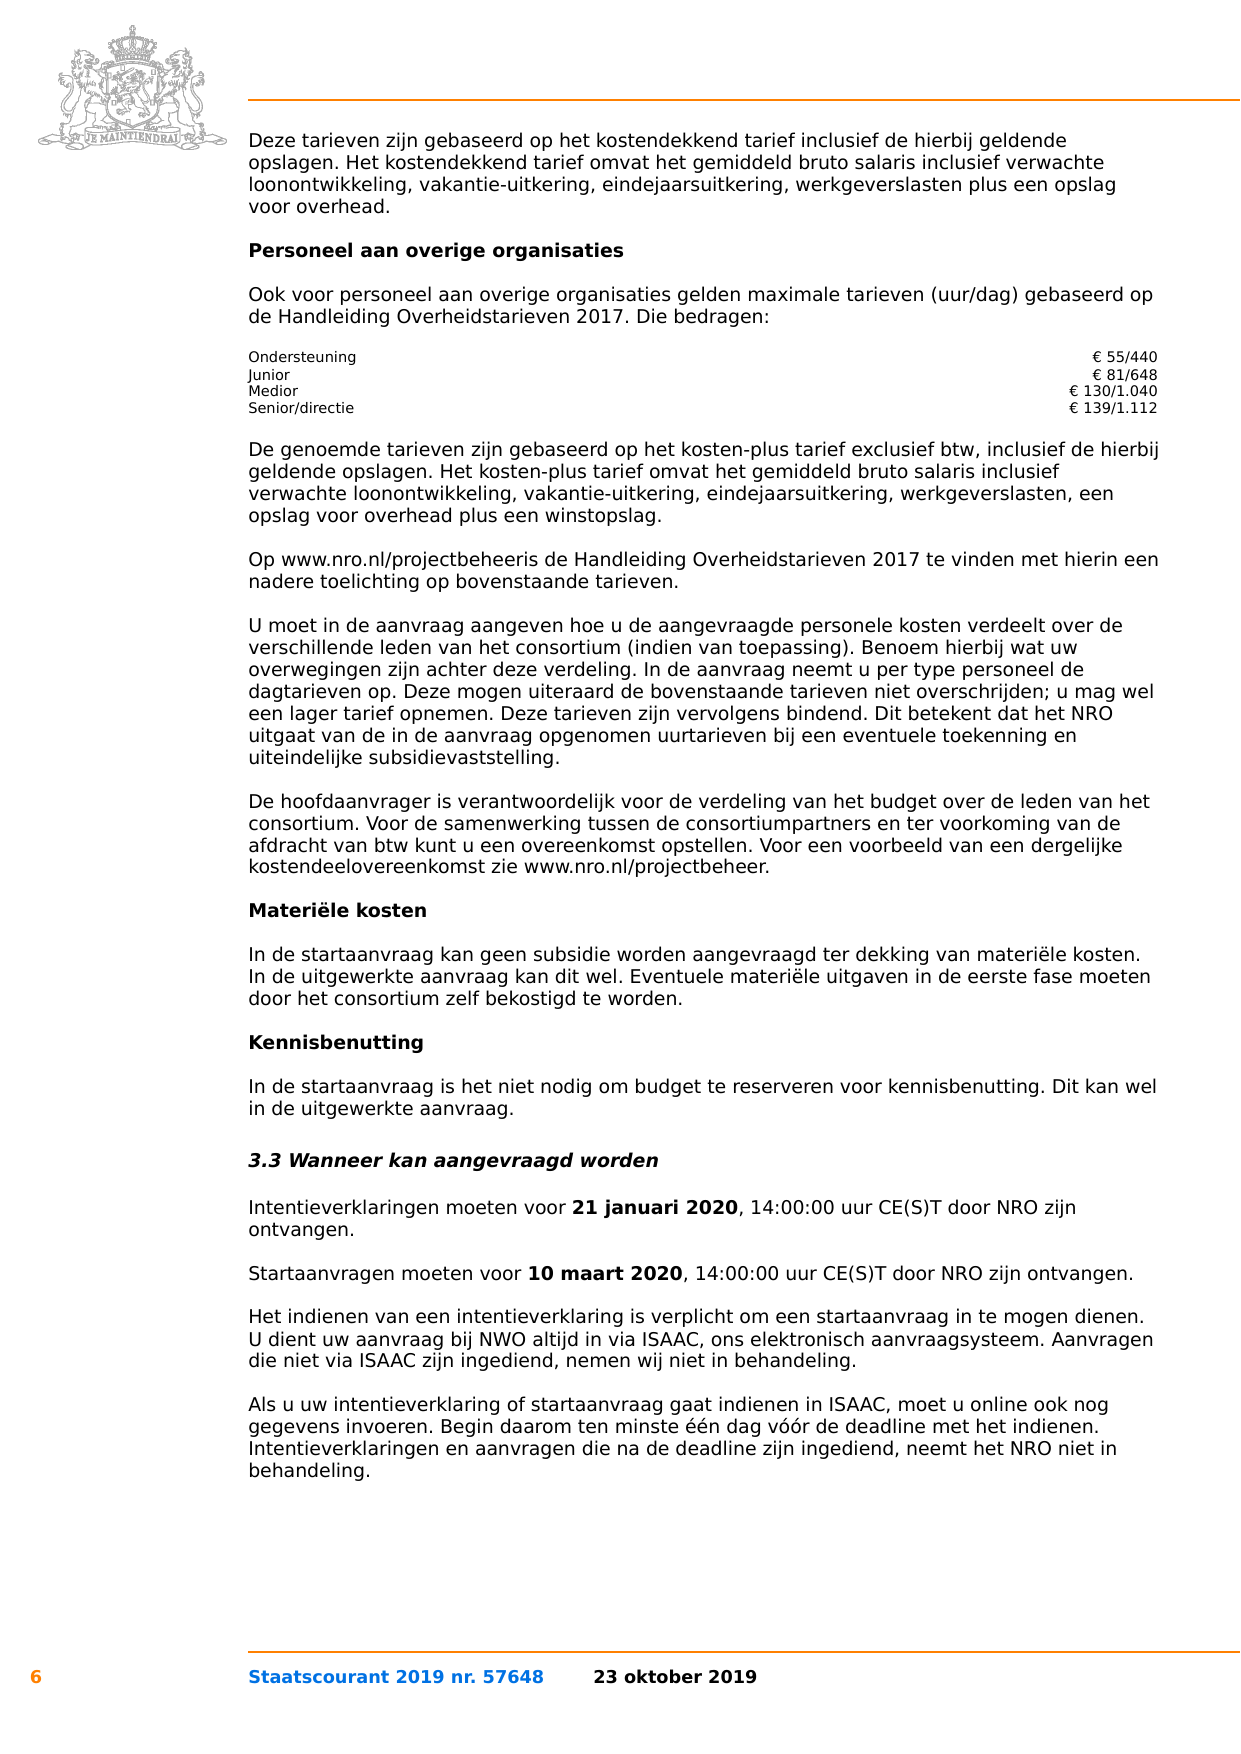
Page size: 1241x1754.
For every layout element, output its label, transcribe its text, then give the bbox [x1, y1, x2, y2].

table_cell Medior [248, 383, 725, 400]
table_cell € 139/1.112 [725, 400, 1163, 417]
subtitle 3.3 Wanneer kan aangevraagd worden [248, 1150, 1163, 1172]
text In de startaanvraag is het niet nodig om budget te reserveren voor kennisbenutting. Dit kan wel in de uitgewerkte aanvraag. [248, 1076, 1163, 1120]
text Intentieverklaringen moeten voor 21 januari 2020, 14:00:00 uur CE(S)T door NRO zijn ontvangen. [248, 1197, 1163, 1241]
picture [38, 25, 227, 150]
text Als u uw intentieverklaring of startaanvraag gaat indienen in ISAAC, moet u online ook nog gegevens invoeren. Begin daarom ten minste één dag vóór de deadline met het indienen. Intentieverklaringen en aanvragen die na de deadline zijn ingediend, neemt het NRO niet in behandeling. [248, 1394, 1163, 1482]
subtitle Materiële kosten [248, 900, 1163, 922]
text U moet in de aanvraag aangeven hoe u de aangevraagde personele kosten verdeelt over de verschillende leden van het consortium (indien van toepassing). Benoem hierbij wat uw overwegingen zijn achter deze verdeling. In de aanvraag neemt u per type personeel de dagtarieven op. Deze mogen uiteraard de bovenstaande tarieven niet overschrijden; u mag wel een lager tarief opnemen. Deze tarieven zijn vervolgens bindend. Dit betekent dat het NRO uitgaat van de in de aanvraag opgenomen uurtarieven bij een eventuele toekenning en uiteindelijke subsidievaststelling. [248, 615, 1163, 769]
text Op www.nro.nl/projectbeheeris de Handleiding Overheidstarieven 2017 te vinden met hierin een nadere toelichting op bovenstaande tarieven. [248, 549, 1163, 593]
subtitle Kennisbenutting [248, 1032, 1163, 1054]
text Ook voor personeel aan overige organisaties gelden maximale tarieven (uur/dag) gebaseerd op de Handleiding Overheidstarieven 2017. Die bedragen: [248, 283, 1163, 327]
text De hoofdaanvrager is verantwoordelijk voor de verdeling van het budget over de leden van het consortium. Voor de samenwerking tussen de consortiumpartners en ter voorkoming van de afdracht van btw kunt u een overeenkomst opstellen. Voor een voorbeeld van een dergelijke kostendeelovereenkomst zie www.nro.nl/projectbeheer. [248, 791, 1163, 878]
table_header € 55/440 [725, 349, 1163, 366]
table_cell € 130/1.040 [725, 383, 1163, 400]
table_cell Senior/directie [248, 400, 725, 417]
text In de startaanvraag kan geen subsidie worden aangevraagd ter dekking van materiële kosten. In de uitgewerkte aanvraag kan dit wel. Eventuele materiële uitgaven in de eerste fase moeten door het consortium zelf bekostigd te worden. [248, 944, 1163, 1010]
text U dient uw aanvraag bij NWO altijd in via ISAAC, ons elektronisch aanvraagsysteem. Aanvragen die niet via ISAAC zijn ingediend, nemen wij niet in behandeling. [248, 1328, 1163, 1372]
table_cell Junior [248, 366, 725, 383]
text De genoemde tarieven zijn gebaseerd op het kosten-plus tarief exclusief btw, inclusief de hierbij geldende opslagen. Het kosten-plus tarief omvat het gemiddeld bruto salaris inclusief verwachte loonontwikkeling, vakantie-uitkering, eindejaarsuitkering, werkgeverslasten, een opslag voor overhead plus een winstopslag. [248, 439, 1163, 527]
text Het indienen van een intentieverklaring is verplicht om een startaanvraag in te mogen dienen. [248, 1306, 1163, 1328]
table_header Ondersteuning [248, 349, 725, 366]
text Startaanvragen moeten voor 10 maart 2020, 14:00:00 uur CE(S)T door NRO zijn ontvangen. [248, 1263, 1163, 1284]
table_cell € 81/648 [725, 366, 1163, 383]
subtitle Personeel aan overige organisaties [248, 240, 1163, 262]
text Deze tarieven zijn gebaseerd op het kostendekkend tarief inclusief de hierbij geldende opslagen. Het kostendekkend tarief omvat het gemiddeld bruto salaris inclusief verwachte loonontwikkeling, vakantie-uitkering, eindejaarsuitkering, werkgeverslasten plus een opslag voor overhead. [248, 130, 1163, 218]
